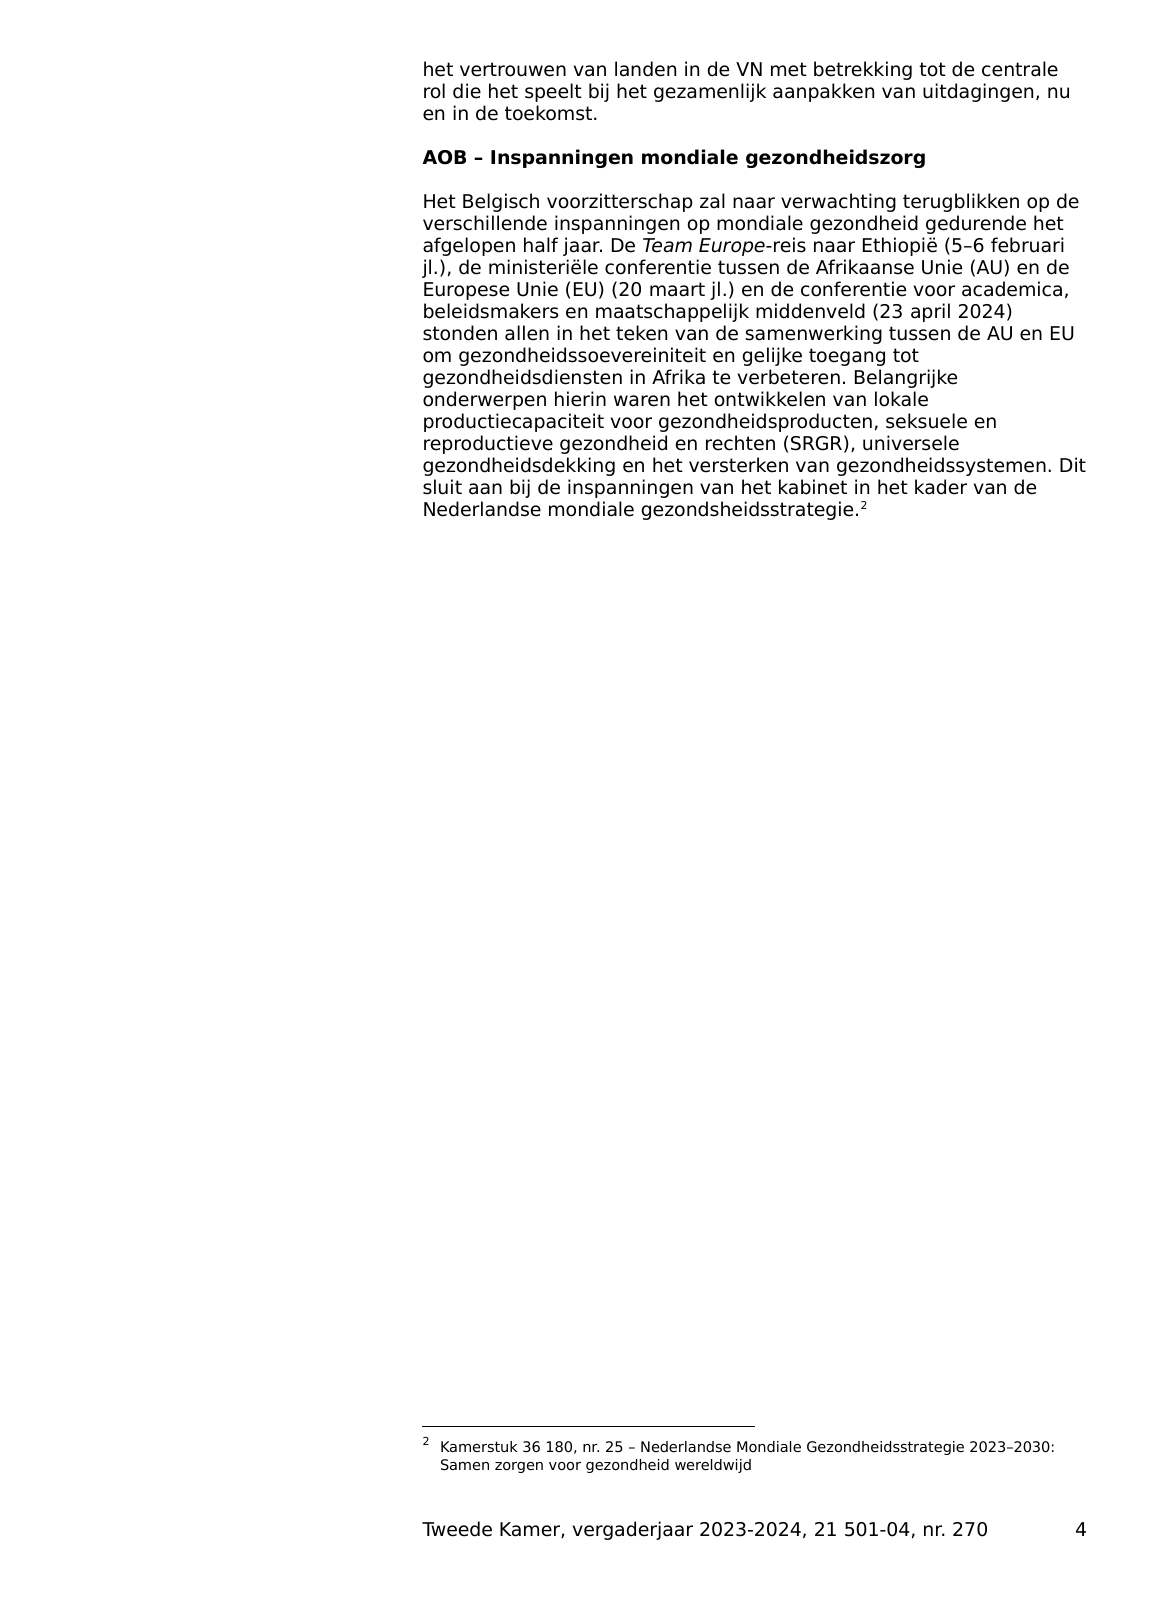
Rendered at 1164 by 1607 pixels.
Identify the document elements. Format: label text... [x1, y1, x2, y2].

text het vertrouwen van landen in de VN met betrekking tot de centrale rol die het speelt bij het gezamenlijk aanpakken van uitdagingen, nu en in de toekomst. [422, 59, 1087, 125]
text Het Belgisch voorzitterschap zal naar verwachting terugblikken op de verschillende inspanningen op mondiale gezondheid gedurende het afgelopen half jaar. De Team Europe-reis naar Ethiopië (5–6 februari jl.), de ministeriële conferentie tussen de Afrikaanse Unie (AU) en de Europese Unie (EU) (20 maart jl.) en de conferentie voor academica, beleidsmakers en maatschappelijk middenveld (23 april 2024) stonden allen in het teken van de samenwerking tussen de AU en EU om gezondheidssoevereiniteit en gelijke toegang tot gezondheidsdiensten in Afrika te verbeteren. Belangrijke onderwerpen hierin waren het ontwikkelen van lokale productiecapaciteit voor gezondheidsproducten, seksuele en reproductieve gezondheid en rechten (SRGR), universele gezondheidsdekking en het versterken van gezondheidssystemen. Dit sluit aan bij de inspanningen van het kabinet in het kader van de Nederlandse mondiale gezondsheidsstrategie. [422, 191, 1087, 521]
text Kamerstuk 36 180, nr. 25 – Nederlandse Mondiale Gezondheidsstrategie 2023–2030: Samen zorgen voor gezondheid wereldwijd [422, 1435, 1087, 1474]
subtitle AOB – Inspanningen mondiale gezondheidszorg [422, 147, 1087, 169]
